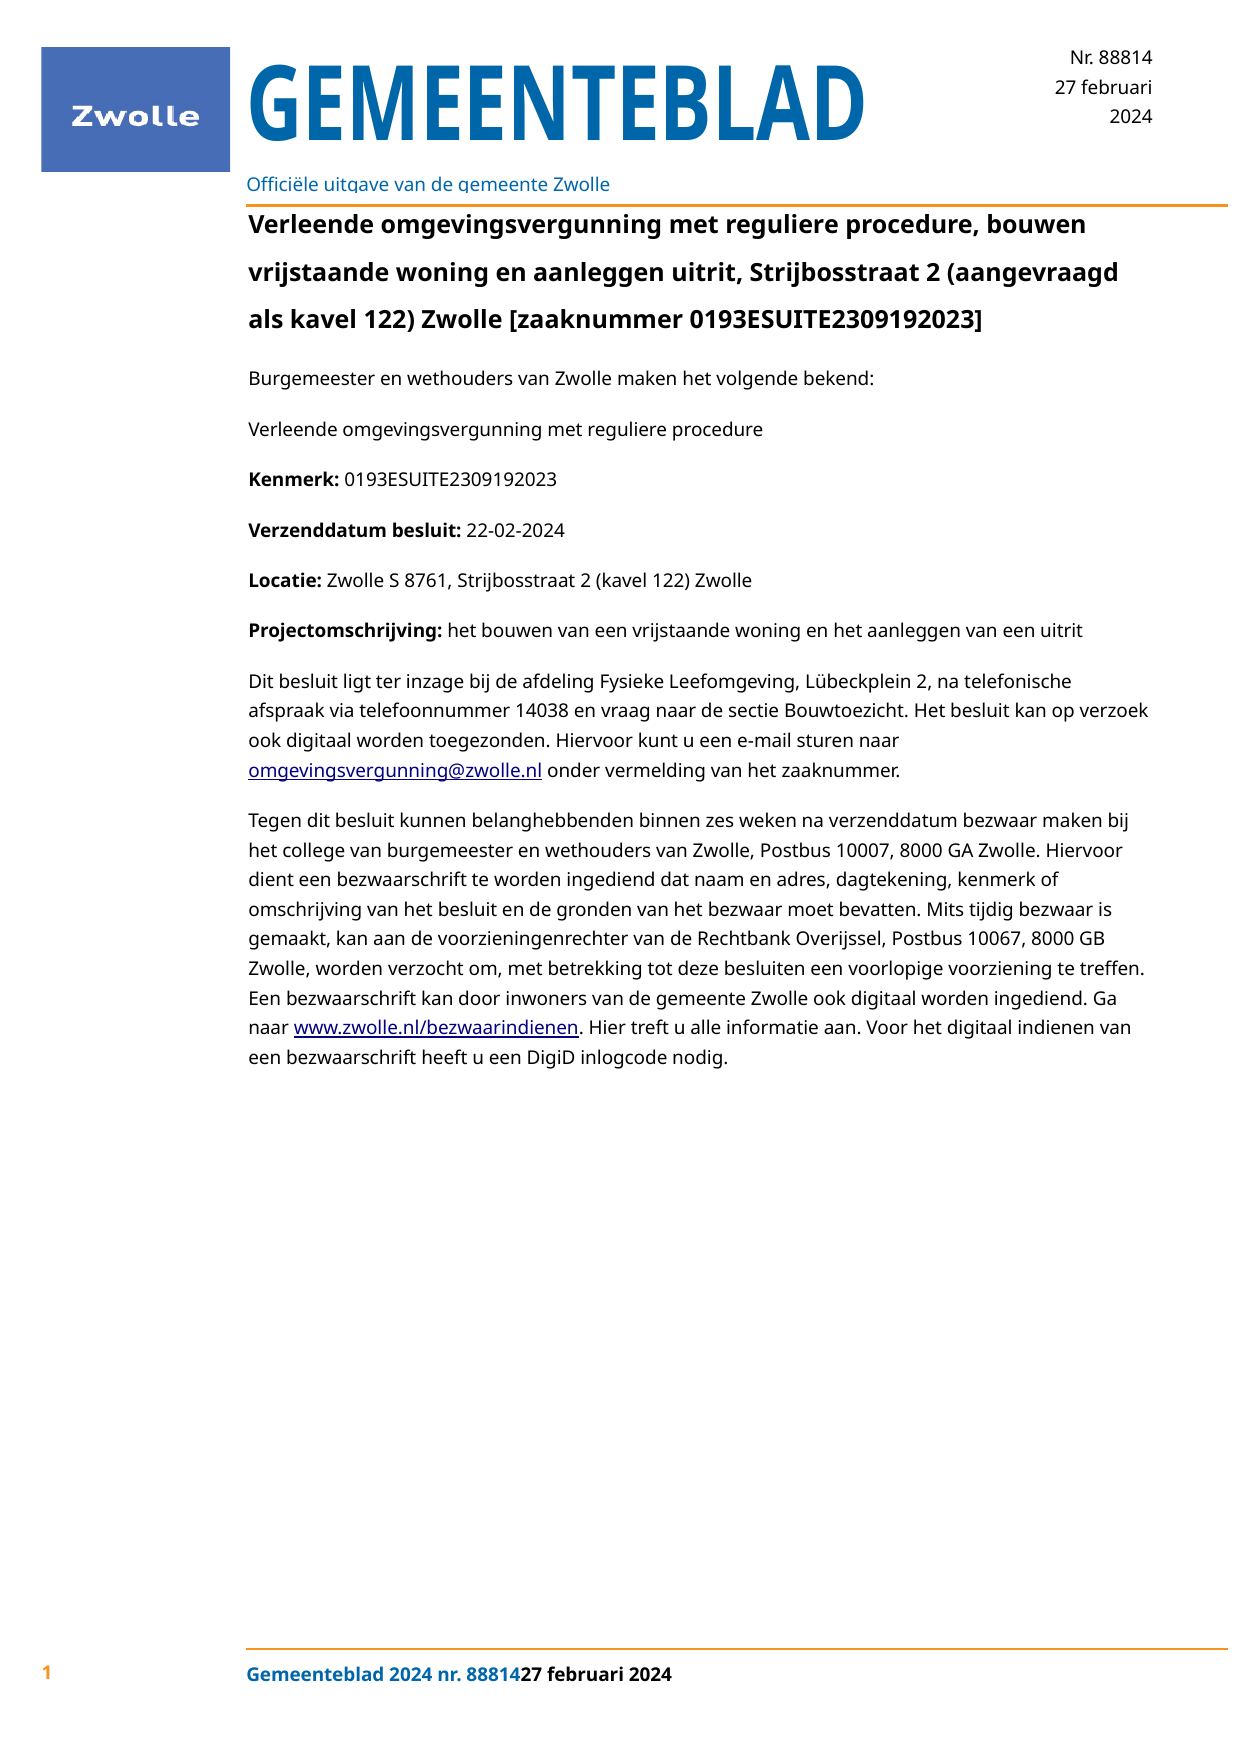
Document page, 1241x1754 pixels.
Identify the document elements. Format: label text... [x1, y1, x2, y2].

text Burgemeester en wethouders van Zwolle maken het volgende bekend: [248, 366, 1152, 391]
text Kenmerk: 0193ESUITE2309192023 [248, 466, 1152, 492]
text Verleende omgevingsvergunning met reguliere procedure, bouwen vrijstaande woning en aanleggen uitrit, Strijbosstraat 2 (aangevraagd als kavel 122) Zwolle [zaaknummer 0193ESUITE2309192023] [248, 207, 1152, 336]
text Locatie: Zwolle S 8761, Strijbosstraat 2 (kavel 122) Zwolle [248, 567, 1152, 593]
text Projectomschrijving: het bouwen van een vrijstaande woning en het aanleggen van een uitrit [248, 618, 1152, 643]
text Verzenddatum besluit: 22-02-2024 [248, 517, 1152, 542]
text Verleende omgevingsvergunning met reguliere procedure [248, 416, 1152, 442]
text Dit besluit ligt ter inzage bij de afdeling Fysieke Leefomgeving, Lübeckplein 2, na telefonische afspraak via telefoonnummer 14038 en vraag naar de sectie Bouwtoezicht. Het besluit kan op verzoek ook digitaal worden toegezonden. Hiervoor kunt u een e-mail sturen naar omgevingsvergunning@zwolle.nl onder vermelding van het zaaknummer. [248, 668, 1152, 782]
text Tegen dit besluit kunnen belanghebbenden binnen zes weken na verzenddatum bezwaar maken bij het college van burgemeester en wethouders van Zwolle, Postbus 10007, 8000 GA Zwolle. Hiervoor dient een bezwaarschrift te worden ingediend dat naam en adres, dagtekening, kenmerk of omschrijving van het besluit en de gronden van het bezwaar moet bevatten. Mits tijdig bezwaar is gemaakt, kan aan de voorzieningenrechter van de Rechtbank Overijssel, Postbus 10067, 8000 GB Zwolle, worden verzocht om, met betrekking tot deze besluiten een voorlopige voorziening te treffen. Een bezwaarschrift kan door inwoners van de gemeente Zwolle ook digitaal worden ingediend. Ga naar www.zwolle.nl/bezwaarindienen. Hier treft u alle informatie aan. Voor het digitaal indienen van een bezwaarschrift heeft u een DigiD inlogcode nodig. [248, 807, 1152, 1069]
picture [41, 47, 231, 172]
